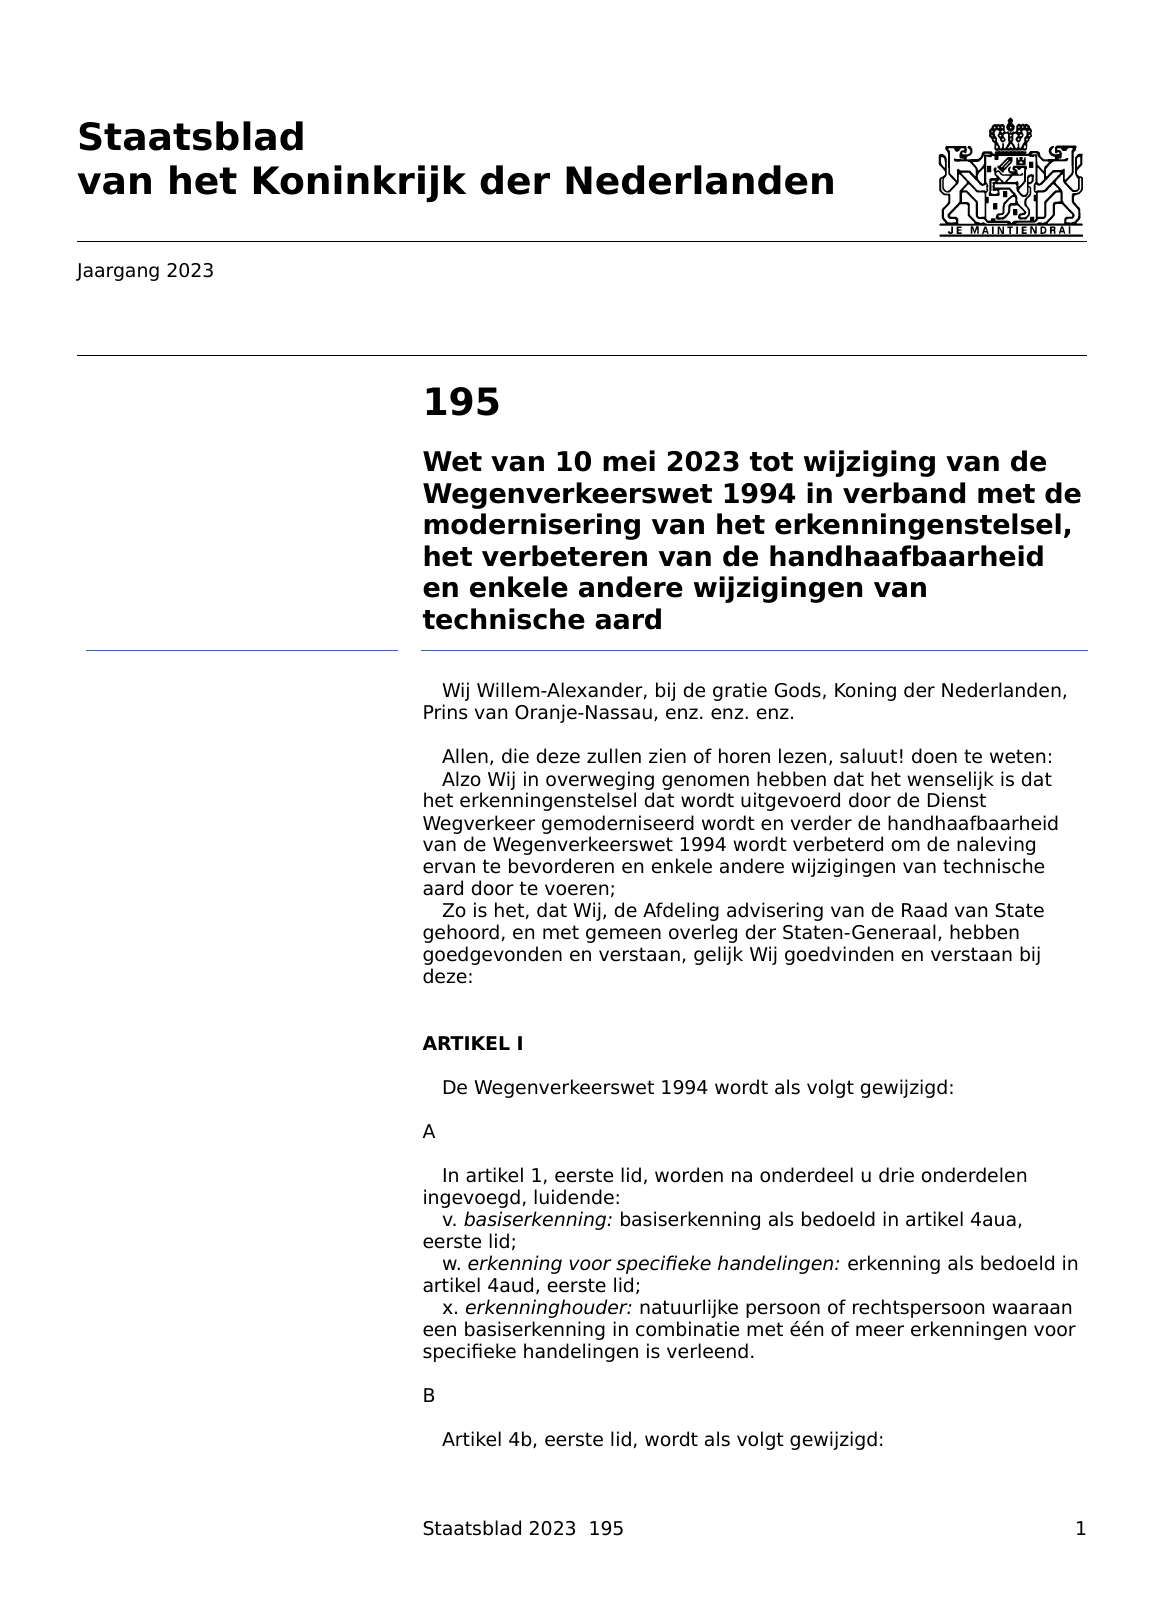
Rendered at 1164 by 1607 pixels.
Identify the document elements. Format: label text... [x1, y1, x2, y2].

text v. basiserkenning: basiserkenning als bedoeld in artikel 4aua, eerste lid; [422, 1209, 1087, 1253]
subtitle ARTIKEL I [422, 1033, 1087, 1054]
table_header Staatsblad van het Koninkrijk der Nederlanden [77, 100, 886, 241]
picture [936, 115, 1087, 240]
text A [422, 1121, 1087, 1143]
text Artikel 4b, eerste lid, wordt als volgt gewijzigd: [422, 1429, 1087, 1451]
text w. erkenning voor specifieke handelingen: erkenning als bedoeld in artikel 4aud, eerste lid; [422, 1253, 1087, 1297]
text x. erkenninghouder: natuurlijke persoon of rechtspersoon waaraan een basiserkenning in combinatie met één of meer erkenningen voor specifieke handelingen is verleend. [422, 1297, 1087, 1363]
text De Wegenverkeerswet 1994 wordt als volgt gewijzigd: [422, 1077, 1087, 1099]
table_cell Jaargang 2023 [77, 242, 1087, 355]
subtitle 195 [422, 381, 1087, 424]
text Wij Willem-Alexander, bij de gratie Gods, Koning der Nederlanden, Prins van Oranje-Nassau, enz. enz. enz. [422, 680, 1087, 724]
text Allen, die deze zullen zien of horen lezen, saluut! doen te weten: [422, 746, 1087, 768]
text Zo is het, dat Wij, de Afdeling advisering van de Raad van State gehoord, en met gemeen overleg der Staten-Generaal, hebben goedgevonden en verstaan, gelijk Wij goedvinden en verstaan bij deze: [422, 900, 1087, 988]
text B [422, 1385, 1087, 1407]
text In artikel 1, eerste lid, worden na onderdeel u drie onderdelen ingevoegd, luidende: [422, 1165, 1087, 1209]
table_header [886, 100, 1087, 241]
text Wet van 10 mei 2023 tot wijziging van de Wegenverkeerswet 1994 in verband met de modernisering van het erkenningenstelsel, het verbeteren van de handhaafbaarheid en enkele andere wijzigingen van technische aard [422, 447, 1087, 636]
text Alzo Wij in overweging genomen hebben dat het wenselijk is dat het erkenningenstelsel dat wordt uitgevoerd door de Dienst Wegverkeer gemoderniseerd wordt en verder de handhaafbaarheid van de Wegenverkeerswet 1994 wordt verbeterd om de naleving ervan te bevorderen en enkele andere wijzigingen van technische aard door te voeren; [422, 768, 1087, 900]
